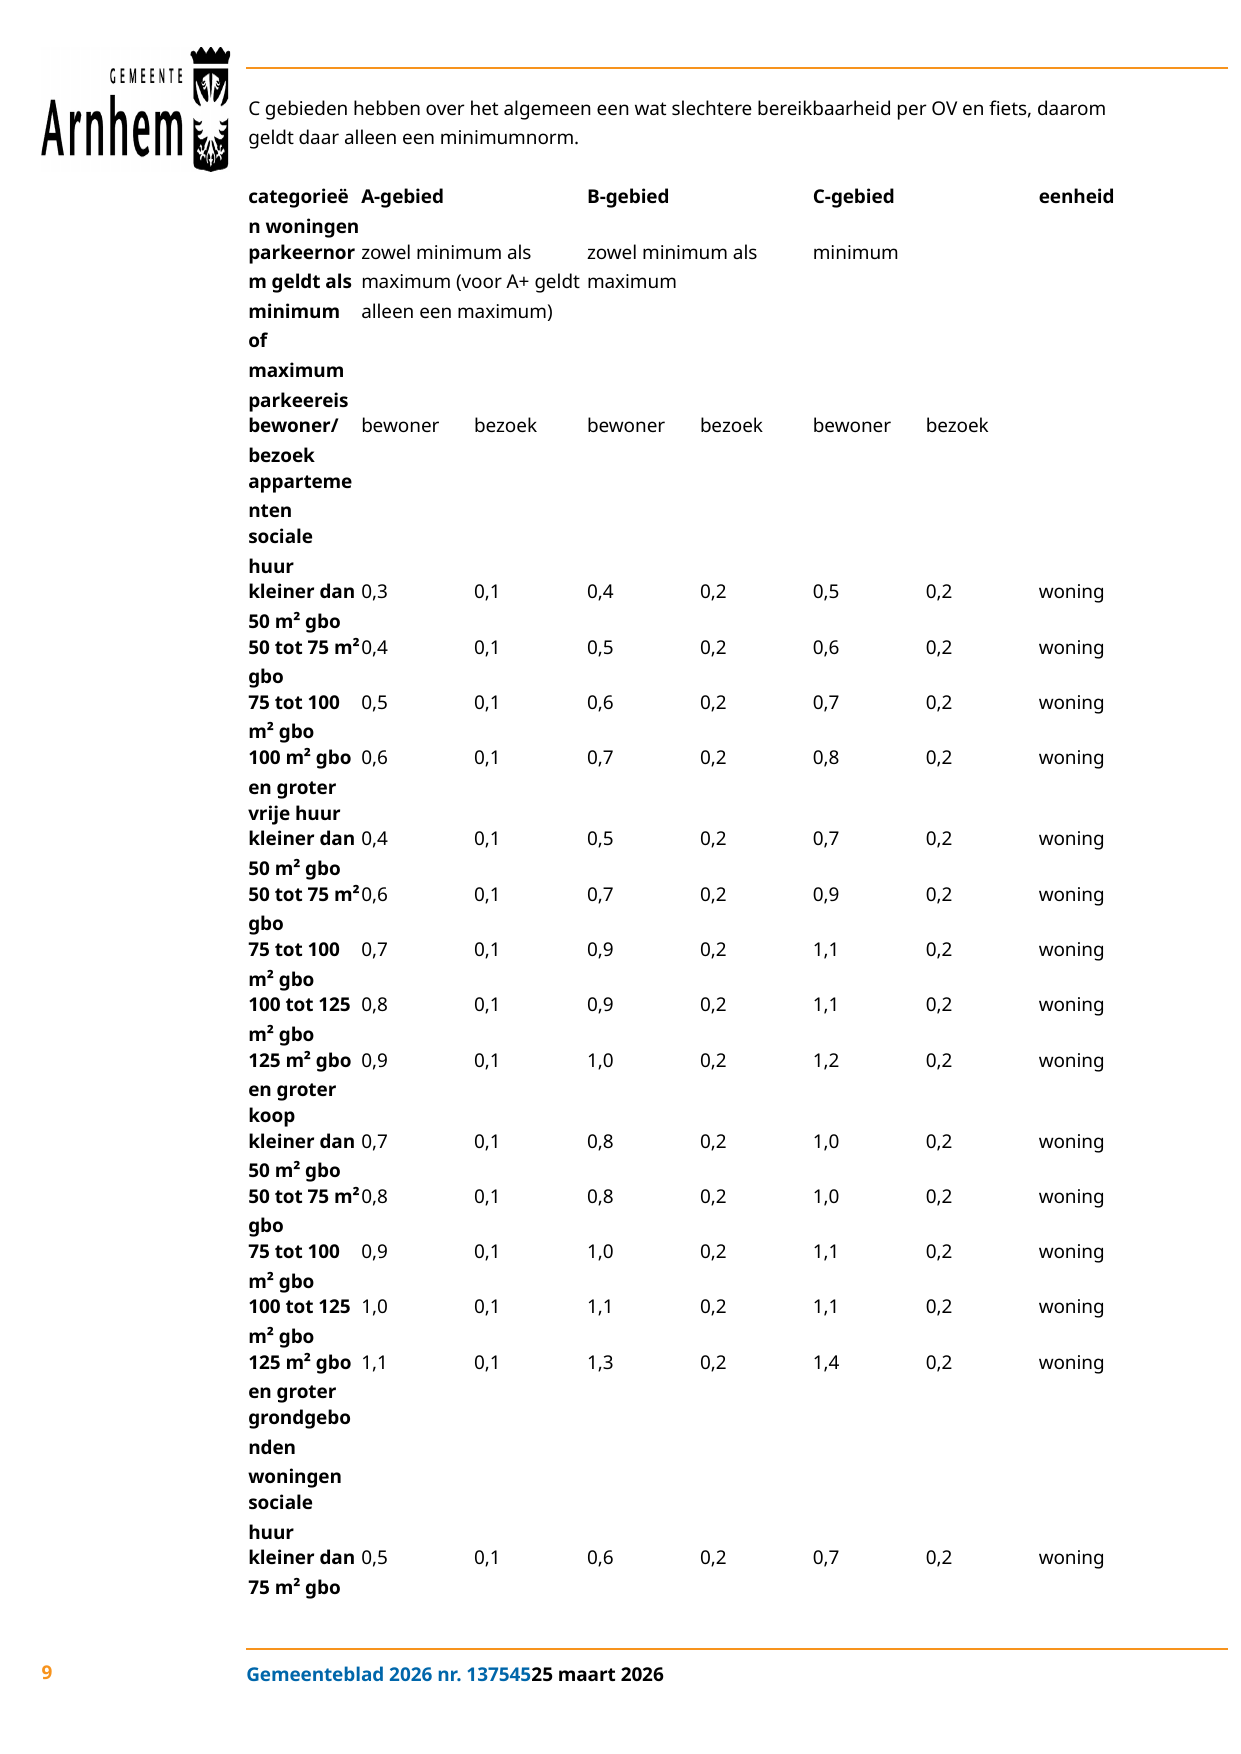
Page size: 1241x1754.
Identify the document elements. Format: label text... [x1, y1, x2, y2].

table_cell 1,1 [813, 1294, 926, 1349]
table_cell 0,2 [700, 1294, 813, 1349]
table_cell woning [1039, 881, 1152, 936]
table_cell 0,6 [813, 634, 926, 689]
table_header A-gebied [361, 184, 587, 239]
table_cell 0,2 [926, 689, 1038, 744]
table_cell vrije huur [248, 800, 361, 826]
table_cell 0,8 [813, 745, 926, 800]
table_cell 1,3 [587, 1349, 700, 1404]
table_cell 0,8 [587, 1183, 700, 1238]
table_cell 100 m² gbo en groter [248, 745, 361, 800]
table_cell [587, 523, 700, 578]
table_cell [1039, 468, 1152, 523]
table_cell 0,8 [587, 1128, 700, 1183]
table_cell 100 tot 125 m² gbo [248, 991, 361, 1047]
table_cell 0,9 [813, 881, 926, 936]
table_cell 0,1 [474, 1294, 587, 1349]
table_cell woning [1039, 1183, 1152, 1238]
table_cell 0,4 [361, 826, 474, 881]
table_cell kleiner dan 50 m² gbo [248, 826, 361, 881]
table_cell 0,2 [926, 745, 1038, 800]
table_cell 1,0 [361, 1294, 474, 1349]
table_cell [926, 800, 1038, 826]
table_cell 50 tot 75 m² gbo [248, 634, 361, 689]
table_cell [1039, 239, 1152, 413]
table_cell kleiner dan 50 m² gbo [248, 1128, 361, 1183]
table_cell woning [1039, 689, 1152, 744]
table_cell woning [1039, 1545, 1152, 1600]
table_cell 0,9 [587, 991, 700, 1047]
table_cell 0,7 [813, 1545, 926, 1600]
table_cell 0,2 [700, 579, 813, 634]
table_cell 0,7 [587, 881, 700, 936]
table_cell 0,1 [474, 1183, 587, 1238]
text C gebieden hebben over het algemeen een wat slechtere bereikbaarheid per OV en fiets, daarom geldt daar alleen een minimumnorm. [248, 95, 1152, 150]
table_cell 1,1 [813, 1239, 926, 1294]
table_cell 0,2 [926, 936, 1038, 991]
table_cell [587, 1404, 700, 1489]
table_cell [700, 523, 813, 578]
table_cell [813, 1404, 926, 1489]
table_cell [700, 1404, 813, 1489]
table_cell sociale huur [248, 523, 361, 578]
table_cell 50 tot 75 m² gbo [248, 881, 361, 936]
table_cell [587, 1102, 700, 1128]
table_cell 0,6 [587, 689, 700, 744]
table_cell 0,4 [587, 579, 700, 634]
table_cell 0,2 [700, 1545, 813, 1600]
table_cell 0,1 [474, 1047, 587, 1102]
table_cell 1,1 [361, 1349, 474, 1404]
table_cell 0,2 [926, 634, 1038, 689]
table_cell woning [1039, 936, 1152, 991]
table_cell 0,4 [361, 634, 474, 689]
table_cell woning [1039, 1294, 1152, 1349]
table_cell 50 tot 75 m² gbo [248, 1183, 361, 1238]
table_cell 1,1 [813, 936, 926, 991]
table_cell 0,7 [361, 936, 474, 991]
table_header categorieën woningen [248, 184, 361, 239]
table_cell 0,1 [474, 579, 587, 634]
table_cell 0,6 [361, 745, 474, 800]
table_cell sociale huur [248, 1489, 361, 1544]
table_cell 75 tot 100 m² gbo [248, 689, 361, 744]
table_cell 0,6 [587, 1545, 700, 1600]
table_cell 0,2 [700, 826, 813, 881]
table_cell 1,1 [813, 991, 926, 1047]
table_cell [587, 468, 700, 523]
table_cell [813, 1102, 926, 1128]
table_cell [361, 1102, 474, 1128]
table_cell 75 tot 100 m² gbo [248, 936, 361, 991]
table_cell 0,9 [587, 936, 700, 991]
table_cell 0,7 [813, 826, 926, 881]
table_cell minimum [813, 239, 1038, 413]
table_cell woning [1039, 1128, 1152, 1183]
table_cell 1,0 [813, 1183, 926, 1238]
table_cell [813, 800, 926, 826]
table_cell [474, 523, 587, 578]
table_cell 0,2 [700, 1047, 813, 1102]
table_cell 0,2 [926, 1047, 1038, 1102]
table_cell 0,7 [361, 1128, 474, 1183]
table_cell 0,2 [926, 1239, 1038, 1294]
table_cell 0,2 [700, 745, 813, 800]
table_cell woning [1039, 745, 1152, 800]
table_cell 0,2 [926, 1128, 1038, 1183]
table_cell 1,1 [587, 1294, 700, 1349]
table_cell 0,1 [474, 1239, 587, 1294]
table_cell 0,9 [361, 1047, 474, 1102]
table_cell [926, 468, 1038, 523]
table_cell bewoner [361, 413, 474, 468]
table_cell [587, 1489, 700, 1544]
table_cell bewoner [813, 413, 926, 468]
table_cell 0,5 [587, 634, 700, 689]
table_cell [700, 1489, 813, 1544]
table_cell [474, 800, 587, 826]
table_cell kleiner dan 75 m² gbo [248, 1545, 361, 1600]
table_cell 0,2 [926, 1545, 1038, 1600]
table_cell [361, 468, 474, 523]
table_cell 75 tot 100 m² gbo [248, 1239, 361, 1294]
table_cell [474, 468, 587, 523]
table_cell [1039, 1404, 1152, 1489]
table_cell 0,3 [361, 579, 474, 634]
table_cell 0,2 [700, 689, 813, 744]
table_cell 1,0 [587, 1239, 700, 1294]
table_cell 0,2 [700, 1183, 813, 1238]
table_cell woning [1039, 579, 1152, 634]
table_cell [1039, 413, 1152, 468]
table_cell [474, 1102, 587, 1128]
table_cell 0,1 [474, 1545, 587, 1600]
table_cell 0,2 [926, 1183, 1038, 1238]
table_cell 0,8 [361, 991, 474, 1047]
table_cell [474, 1404, 587, 1489]
table_cell 1,2 [813, 1047, 926, 1102]
table_cell appartementen [248, 468, 361, 523]
table_cell [1039, 1102, 1152, 1128]
table_cell [361, 1404, 474, 1489]
table_cell 1,4 [813, 1349, 926, 1404]
table_cell [474, 1489, 587, 1544]
table_cell 0,2 [700, 1128, 813, 1183]
picture [41, 47, 231, 172]
table_header eenheid [1039, 184, 1152, 239]
table_cell 0,8 [361, 1183, 474, 1238]
table_cell [926, 1102, 1038, 1128]
table_cell 0,1 [474, 826, 587, 881]
table_cell 0,5 [587, 826, 700, 881]
table_cell woning [1039, 634, 1152, 689]
table_cell 1,0 [813, 1128, 926, 1183]
table_cell 0,5 [361, 1545, 474, 1600]
table_cell [1039, 523, 1152, 578]
table_cell woning [1039, 1239, 1152, 1294]
table_cell 0,2 [700, 881, 813, 936]
table_cell woning [1039, 826, 1152, 881]
table_cell 0,7 [813, 689, 926, 744]
table_cell [926, 1489, 1038, 1544]
table_cell grondgebonden woningen [248, 1404, 361, 1489]
table_cell [813, 523, 926, 578]
table_cell bezoek [926, 413, 1038, 468]
table_cell 0,2 [700, 936, 813, 991]
table_cell 0,2 [700, 991, 813, 1047]
table_cell 0,1 [474, 991, 587, 1047]
table_cell zowel minimum als maximum (voor A+ geldt alleen een maximum) [361, 239, 587, 413]
table_cell koop [248, 1102, 361, 1128]
table_header B-gebied [587, 184, 813, 239]
table_cell [700, 1102, 813, 1128]
table_cell 0,2 [700, 1239, 813, 1294]
table_cell 0,1 [474, 1128, 587, 1183]
table_cell [361, 800, 474, 826]
table_cell 1,0 [587, 1047, 700, 1102]
table_cell [1039, 800, 1152, 826]
table_cell bewoner [587, 413, 700, 468]
table_cell [361, 523, 474, 578]
table_cell 0,7 [587, 745, 700, 800]
table_cell bezoek [474, 413, 587, 468]
table_cell 0,1 [474, 745, 587, 800]
table_cell [813, 468, 926, 523]
table_cell 0,1 [474, 689, 587, 744]
table_cell 0,2 [700, 1349, 813, 1404]
table_cell 100 tot 125 m² gbo [248, 1294, 361, 1349]
table_cell 0,5 [813, 579, 926, 634]
table_cell zowel minimum als maximum [587, 239, 813, 413]
table_cell 0,1 [474, 936, 587, 991]
table_cell [700, 800, 813, 826]
table_cell [813, 1489, 926, 1544]
table_cell [926, 523, 1038, 578]
table_header C-gebied [813, 184, 1038, 239]
table_cell [700, 468, 813, 523]
table_cell [926, 1404, 1038, 1489]
table_cell bezoek [700, 413, 813, 468]
table_cell [1039, 1489, 1152, 1544]
table_cell 0,1 [474, 634, 587, 689]
table_cell 0,2 [926, 881, 1038, 936]
table_cell [587, 800, 700, 826]
table_cell 0,1 [474, 1349, 587, 1404]
table_cell bewoner/bezoek [248, 413, 361, 468]
table_cell woning [1039, 991, 1152, 1047]
table_cell kleiner dan 50 m² gbo [248, 579, 361, 634]
table_cell 0,2 [700, 634, 813, 689]
table_cell parkeernorm geldt als minimum of maximum parkeereis [248, 239, 361, 413]
table_cell 0,2 [926, 1294, 1038, 1349]
table_cell woning [1039, 1047, 1152, 1102]
table_cell 125 m² gbo en groter [248, 1047, 361, 1102]
table_cell [361, 1489, 474, 1544]
table_cell 0,5 [361, 689, 474, 744]
table_cell 0,9 [361, 1239, 474, 1294]
table_cell 0,1 [474, 881, 587, 936]
table_cell 0,2 [926, 579, 1038, 634]
table_cell 0,6 [361, 881, 474, 936]
table_cell 125 m² gbo en groter [248, 1349, 361, 1404]
table_cell woning [1039, 1349, 1152, 1404]
table_cell 0,2 [926, 991, 1038, 1047]
table_cell 0,2 [926, 1349, 1038, 1404]
table_cell 0,2 [926, 826, 1038, 881]
